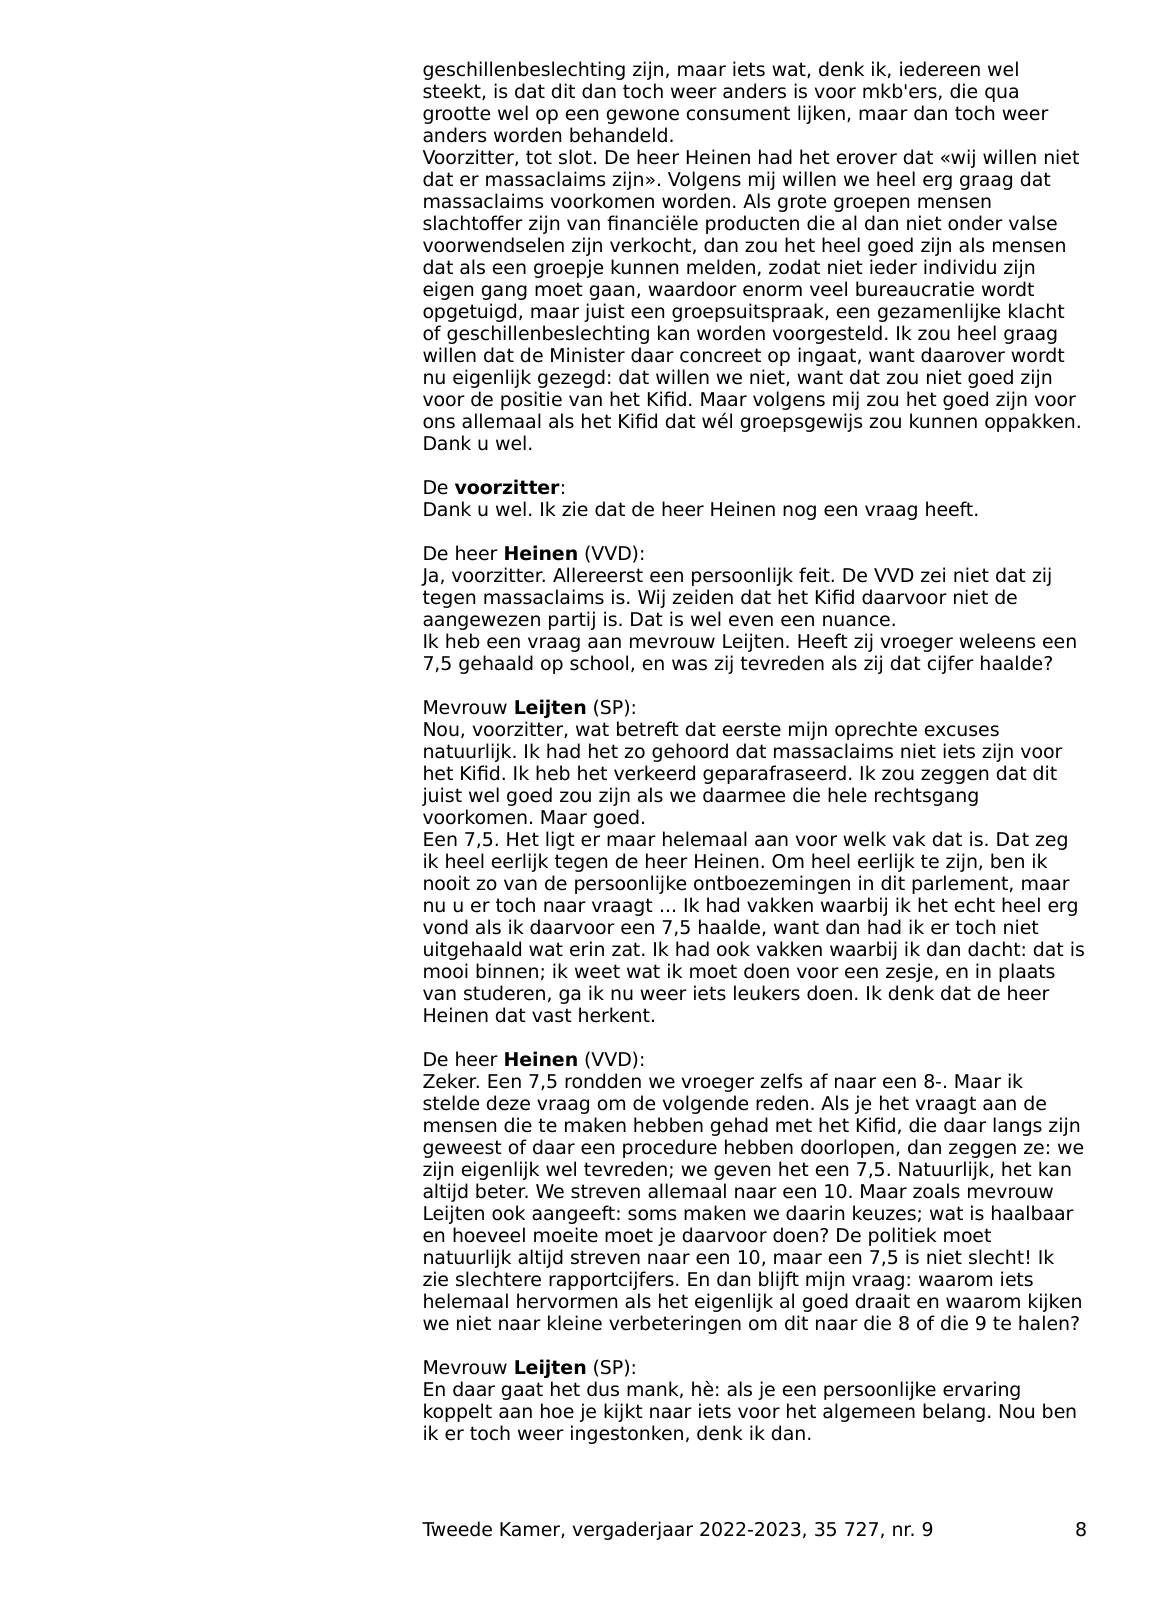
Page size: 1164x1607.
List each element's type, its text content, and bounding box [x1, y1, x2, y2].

text De voorzitter: [422, 477, 1087, 499]
text Zeker. Een 7,5 rondden we vroeger zelfs af naar een 8-. Maar ik stelde deze vraag om de volgende reden. Als je het vraagt aan de mensen die te maken hebben gehad met het Kifid, die daar langs zijn geweest of daar een procedure hebben doorlopen, dan zeggen ze: we zijn eigenlijk wel tevreden; we geven het een 7,5. Natuurlijk, het kan altijd beter. We streven allemaal naar een 10. Maar zoals mevrouw Leijten ook aangeeft: soms maken we daarin keuzes; wat is haalbaar en hoeveel moeite moet je daarvoor doen? De politiek moet natuurlijk altijd streven naar een 10, maar een 7,5 is niet slecht! Ik zie slechtere rapportcijfers. En dan blijft mijn vraag: waarom iets helemaal hervormen als het eigenlijk al goed draait en waarom kijken we niet naar kleine verbeteringen om dit naar die 8 of die 9 te halen? [422, 1071, 1087, 1335]
text Mevrouw Leijten (SP): [422, 697, 1087, 719]
text geschillenbeslechting zijn, maar iets wat, denk ik, iedereen wel steekt, is dat dit dan toch weer anders is voor mkb'ers, die qua grootte wel op een gewone consument lijken, maar dan toch weer anders worden behandeld. [422, 59, 1087, 147]
text Ja, voorzitter. Allereerst een persoonlijk feit. De VVD zei niet dat zij tegen massaclaims is. Wij zeiden dat het Kifid daarvoor niet de aangewezen partij is. Dat is wel even een nuance. [422, 565, 1087, 631]
text Nou, voorzitter, wat betreft dat eerste mijn oprechte excuses natuurlijk. Ik had het zo gehoord dat massaclaims niet iets zijn voor het Kifid. Ik heb het verkeerd geparafraseerd. Ik zou zeggen dat dit juist wel goed zou zijn als we daarmee die hele rechtsgang voorkomen. Maar goed. [422, 719, 1087, 829]
text Dank u wel. Ik zie dat de heer Heinen nog een vraag heeft. [422, 499, 1087, 521]
text Dank u wel. [422, 433, 1087, 455]
text De heer Heinen (VVD): [422, 543, 1087, 565]
text Een 7,5. Het ligt er maar helemaal aan voor welk vak dat is. Dat zeg ik heel eerlijk tegen de heer Heinen. Om heel eerlijk te zijn, ben ik nooit zo van de persoonlijke ontboezemingen in dit parlement, maar nu u er toch naar vraagt ... Ik had vakken waarbij ik het echt heel erg vond als ik daarvoor een 7,5 haalde, want dan had ik er toch niet uitgehaald wat erin zat. Ik had ook vakken waarbij ik dan dacht: dat is mooi binnen; ik weet wat ik moet doen voor een zesje, en in plaats van studeren, ga ik nu weer iets leukers doen. Ik denk dat de heer Heinen dat vast herkent. [422, 829, 1087, 1027]
text De heer Heinen (VVD): [422, 1049, 1087, 1071]
text En daar gaat het dus mank, hè: als je een persoonlijke ervaring koppelt aan hoe je kijkt naar iets voor het algemeen belang. Nou ben ik er toch weer ingestonken, denk ik dan. [422, 1379, 1087, 1445]
text Ik heb een vraag aan mevrouw Leijten. Heeft zij vroeger weleens een 7,5 gehaald op school, en was zij tevreden als zij dat cijfer haalde? [422, 631, 1087, 675]
text Mevrouw Leijten (SP): [422, 1357, 1087, 1379]
text Voorzitter, tot slot. De heer Heinen had het erover dat «wij willen niet dat er massaclaims zijn». Volgens mij willen we heel erg graag dat massaclaims voorkomen worden. Als grote groepen mensen slachtoffer zijn van financiële producten die al dan niet onder valse voorwendselen zijn verkocht, dan zou het heel goed zijn als mensen dat als een groepje kunnen melden, zodat niet ieder individu zijn eigen gang moet gaan, waardoor enorm veel bureaucratie wordt opgetuigd, maar juist een groepsuitspraak, een gezamenlijke klacht of geschillenbeslechting kan worden voorgesteld. Ik zou heel graag willen dat de Minister daar concreet op ingaat, want daarover wordt nu eigenlijk gezegd: dat willen we niet, want dat zou niet goed zijn voor de positie van het Kifid. Maar volgens mij zou het goed zijn voor ons allemaal als het Kifid dat wél groepsgewijs zou kunnen oppakken. [422, 147, 1087, 433]
